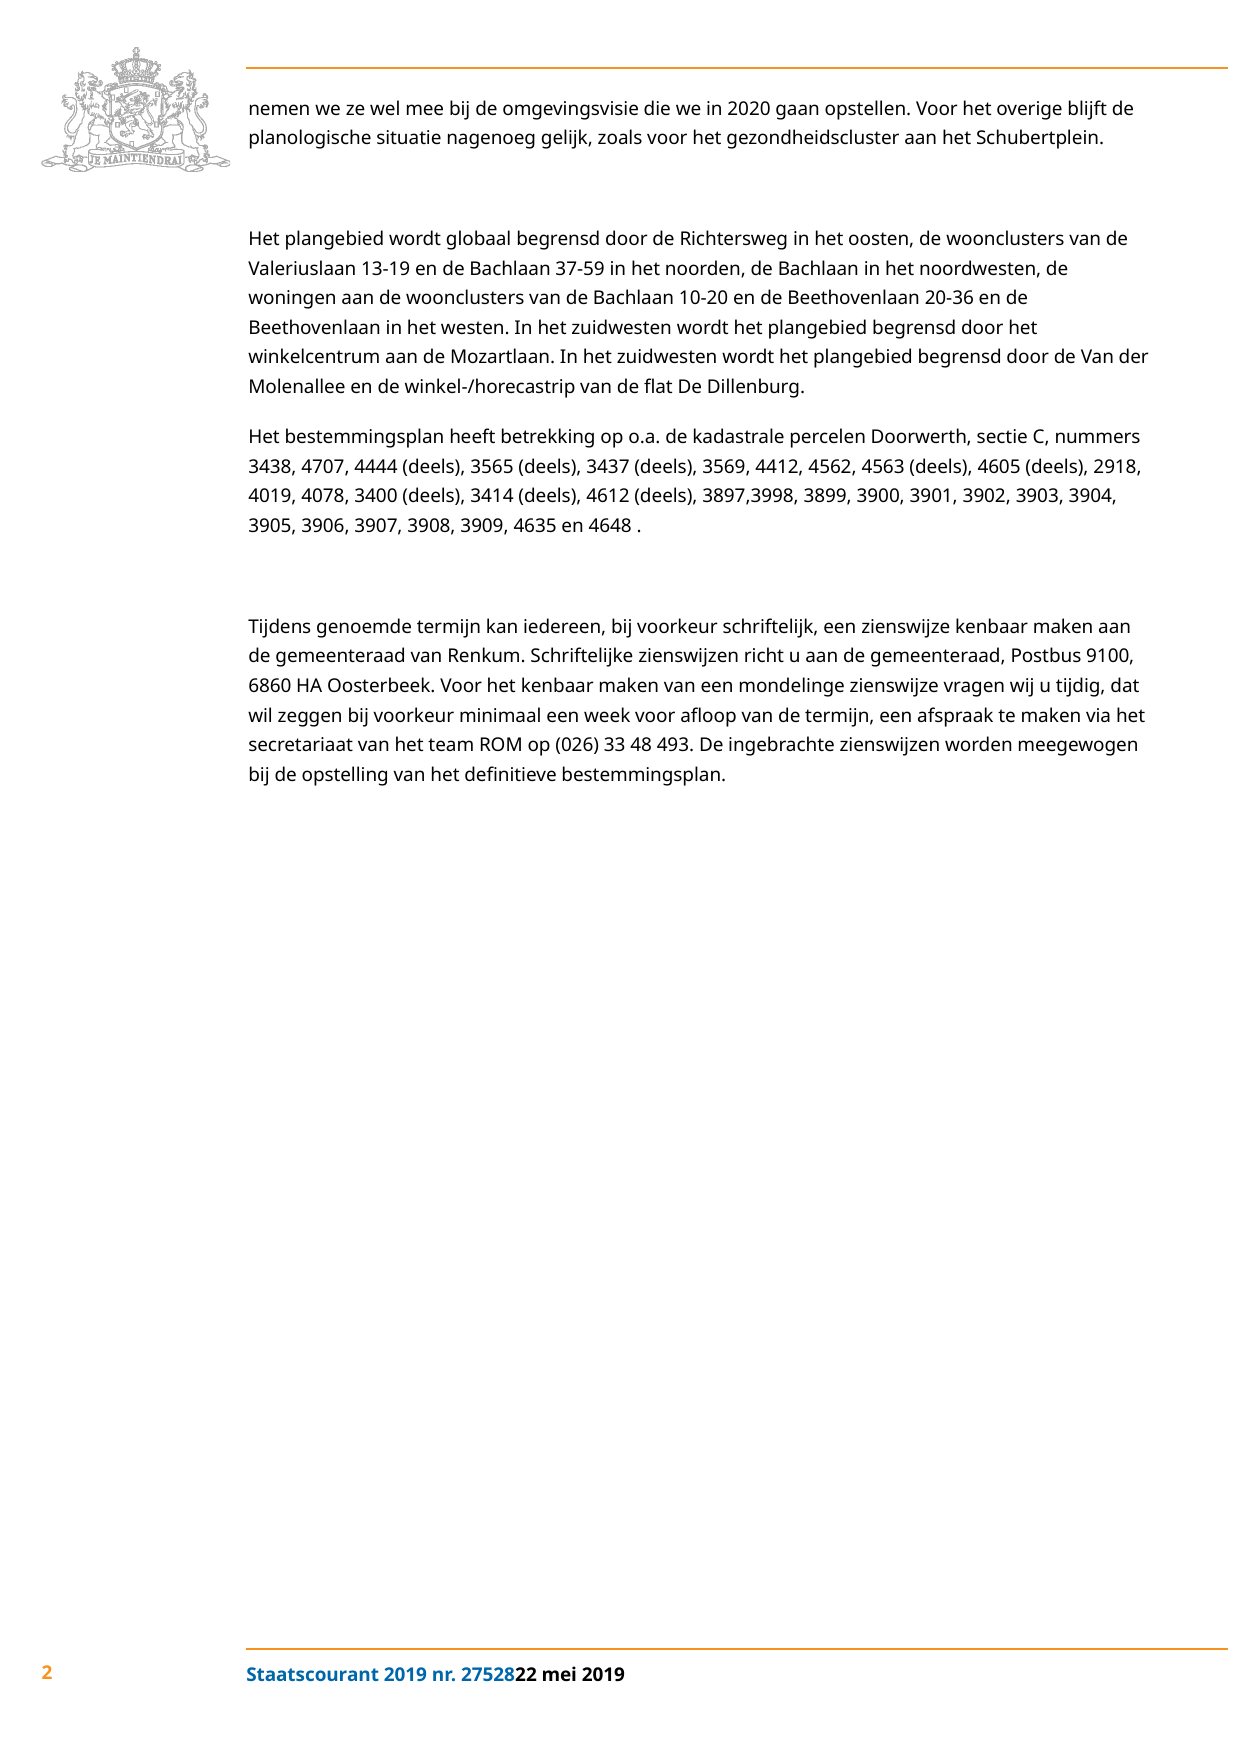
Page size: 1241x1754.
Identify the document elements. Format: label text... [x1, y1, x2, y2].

text Tijdens genoemde termijn kan iedereen, bij voorkeur schriftelijk, een zienswijze kenbaar maken aan de gemeenteraad van Renkum. Schriftelijke zienswijzen richt u aan de gemeenteraad, Postbus 9100, 6860 HA Oosterbeek. Voor het kenbaar maken van een mondelinge zienswijze vragen wij u tijdig, dat wil zeggen bij voorkeur minimaal een week voor afloop van de termijn, een afspraak te maken via het secretariaat van het team ROM op (026) 33 48 493. De ingebrachte zienswijzen worden meegewogen bij de opstelling van het definitieve bestemmingsplan. [248, 613, 1152, 787]
picture [41, 47, 231, 172]
text Het plangebied wordt globaal begrensd door de Richtersweg in het oosten, de woonclusters van de Valeriuslaan 13-19 en de Bachlaan 37-59 in het noorden, de Bachlaan in het noordwesten, de woningen aan de woonclusters van de Bachlaan 10-20 en de Beethovenlaan 20-36 en de Beethovenlaan in het westen. In het zuidwesten wordt het plangebied begrensd door het winkelcentrum aan de Mozartlaan. In het zuidwesten wordt het plangebied begrensd door de Van der Molenallee en de winkel-/horecastrip van de flat De Dillenburg. [248, 225, 1152, 399]
text nemen we ze wel mee bij de omgevingsvisie die we in 2020 gaan opstellen. Voor het overige blijft de planologische situatie nagenoeg gelijk, zoals voor het gezondheidscluster aan het Schubertplein. [248, 95, 1152, 150]
text Het bestemmingsplan heeft betrekking op o.a. de kadastrale percelen Doorwerth, sectie C, nummers 3438, 4707, 4444 (deels), 3565 (deels), 3437 (deels), 3569, 4412, 4562, 4563 (deels), 4605 (deels), 2918, 4019, 4078, 3400 (deels), 3414 (deels), 4612 (deels), 3897,3998, 3899, 3900, 3901, 3902, 3903, 3904, 3905, 3906, 3907, 3908, 3909, 4635 en 4648 . [248, 423, 1152, 538]
